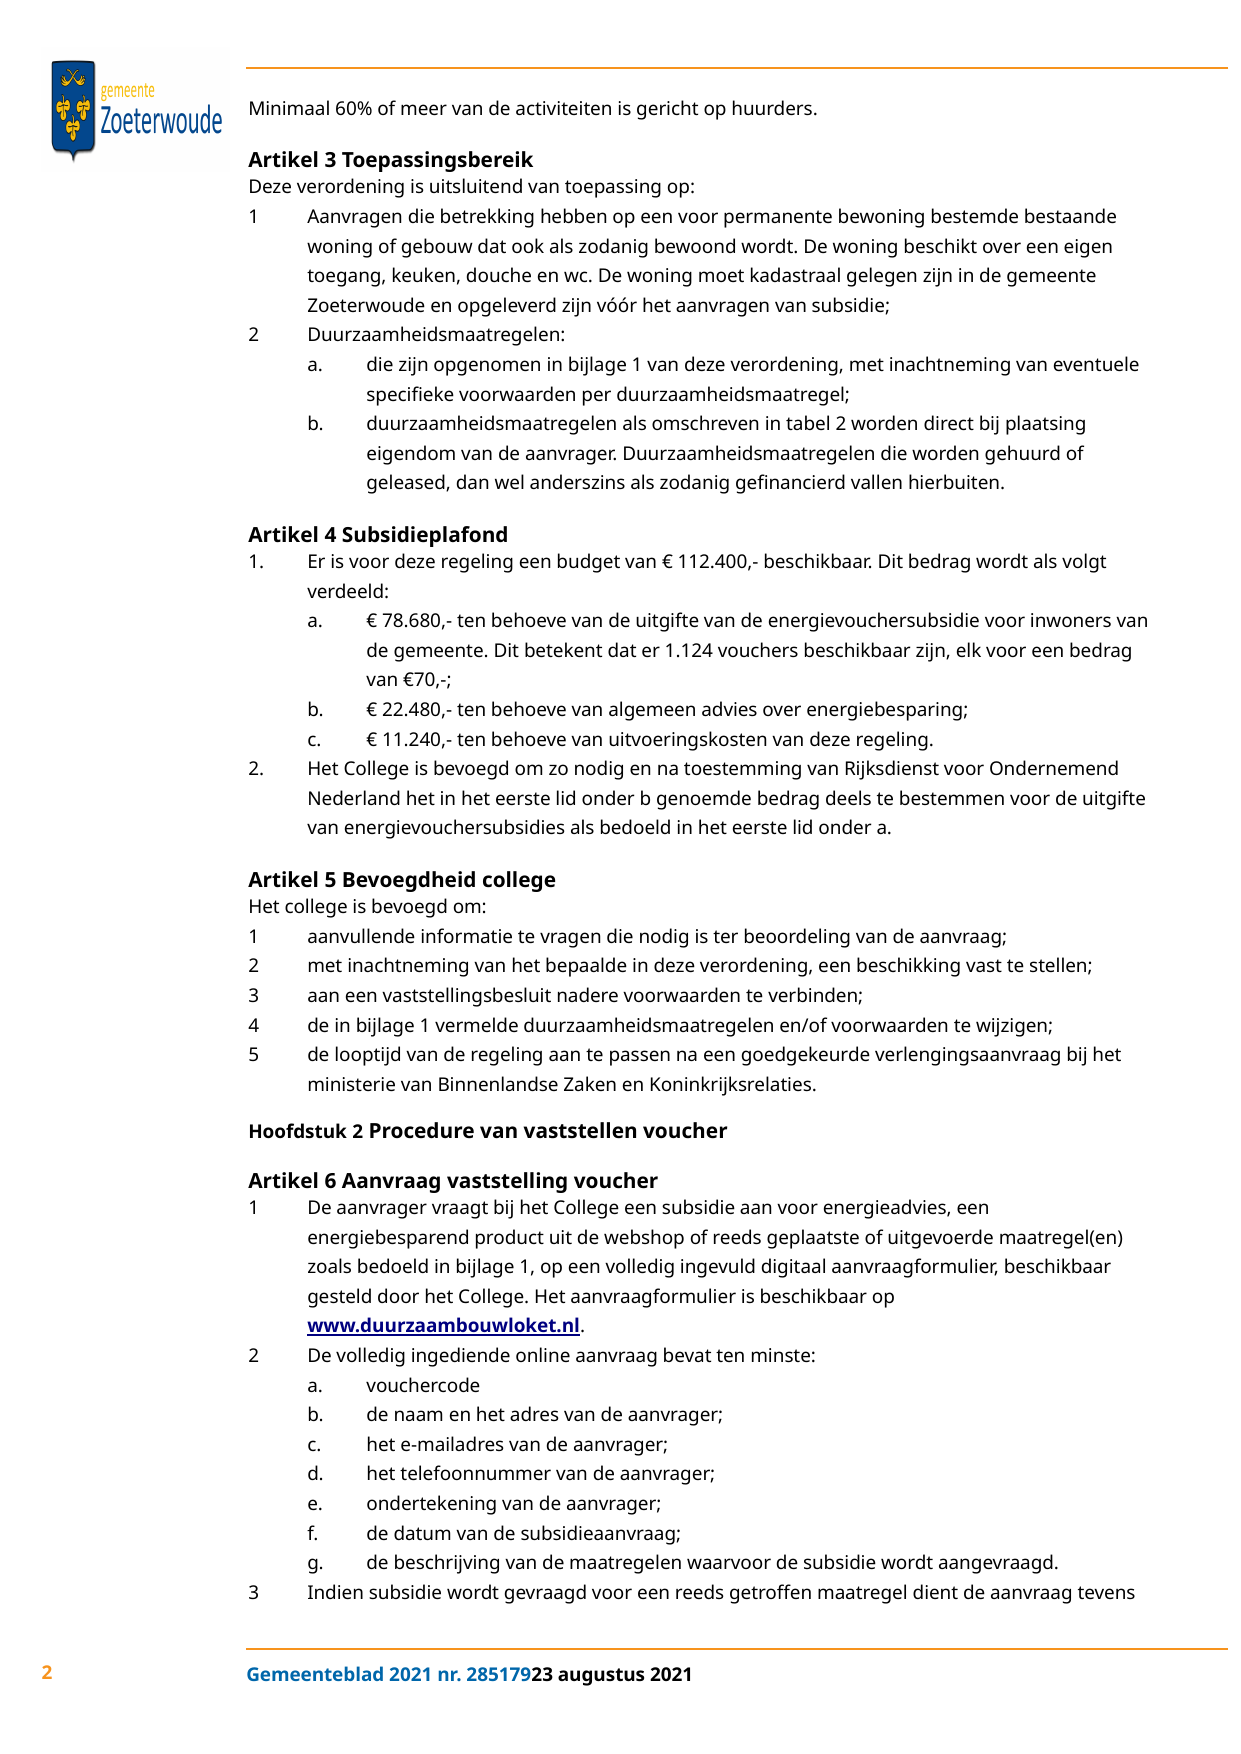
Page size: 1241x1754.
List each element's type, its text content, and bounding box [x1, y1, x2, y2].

list met inachtneming van het bepaalde in deze verordening, een beschikking vast te stellen; [248, 953, 1152, 978]
text Het college is bevoegd om: [248, 893, 1152, 919]
list aan een vaststellingsbesluit nadere voorwaarden te verbinden; [248, 982, 1152, 1008]
list aanvullende informatie te vragen die nodig is ter beoordeling van de aanvraag; [248, 923, 1152, 949]
list Aanvragen die betrekking hebben op een voor permanente bewoning bestemde bestaande woning of gebouw dat ook als zodanig bewoond wordt. De woning beschikt over een eigen toegang, keuken, douche en wc. De woning moet kadastraal gelegen zijn in de gemeente Zoeterwoude en opgeleverd zijn vóór het aanvragen van subsidie; [248, 203, 1152, 318]
list het e-mailadres van de aanvrager; [307, 1431, 1152, 1457]
list Indien subsidie wordt gevraagd voor een reeds getroffen maatregel dient de aanvraag tevens [248, 1579, 1152, 1604]
text Artikel 4 Subsidieplafond [248, 520, 1152, 548]
list De volledig ingediende online aanvraag bevat ten minste: [248, 1342, 1152, 1368]
list de naam en het adres van de aanvrager; [307, 1401, 1152, 1427]
text Artikel 6 Aanvraag vaststelling voucher [248, 1166, 1152, 1194]
list de datum van de subsidieaanvraag; [307, 1520, 1152, 1545]
list € 22.480,- ten behoeve van algemeen advies over energiebesparing; [307, 696, 1152, 722]
list € 78.680,- ten behoeve van de uitgifte van de energievouchersubsidie voor inwoners van de gemeente. Dit betekent dat er 1.124 vouchers beschikbaar zijn, elk voor een bedrag van €70,-; [307, 607, 1152, 692]
text Hoofdstuk 2 Procedure van vaststellen voucher [248, 1117, 1152, 1145]
list Er is voor deze regeling een budget van € 112.400,- beschikbaar. Dit bedrag wordt als volgt verdeeld: [248, 548, 1152, 604]
list de looptijd van de regeling aan te passen na een goedgekeurde verlengingsaanvraag bij het ministerie van Binnenlandse Zaken en Koninkrijksrelaties. [248, 1041, 1152, 1097]
list Duurzaamheidsmaatregelen: [248, 322, 1152, 347]
list vouchercode [307, 1372, 1152, 1397]
list € 11.240,- ten behoeve van uitvoeringskosten van deze regeling. [307, 726, 1152, 752]
list de beschrijving van de maatregelen waarvoor de subsidie wordt aangevraagd. [307, 1549, 1152, 1575]
list duurzaamheidsmaatregelen als omschreven in tabel 2 worden direct bij plaatsing eigendom van de aanvrager. Duurzaamheidsmaatregelen die worden gehuurd of geleased, dan wel anderszins als zodanig gefinancierd vallen hierbuiten. [307, 410, 1152, 495]
picture [41, 47, 231, 172]
list die zijn opgenomen in bijlage 1 van deze verordening, met inachtneming van eventuele specifieke voorwaarden per duurzaamheidsmaatregel; [307, 351, 1152, 406]
text Minimaal 60% of meer van de activiteiten is gericht op huurders. [248, 95, 1152, 121]
list Het College is bevoegd om zo nodig en na toestemming van Rijksdienst voor Ondernemend Nederland het in het eerste lid onder b genoemde bedrag deels te bestemmen voor de uitgifte van energievouchersubsidies als bedoeld in het eerste lid onder a. [248, 755, 1152, 840]
list De aanvrager vraagt bij het College een subsidie aan voor energieadvies, een energiebesparend product uit de webshop of reeds geplaatste of uitgevoerde maatregel(en) zoals bedoeld in bijlage 1, op een volledig ingevuld digitaal aanvraagformulier, beschikbaar gesteld door het College. Het aanvraagformulier is beschikbaar op www.duurzaambouwloket.nl. [248, 1194, 1152, 1338]
text Deze verordening is uitsluitend van toepassing op: [248, 174, 1152, 199]
list het telefoonnummer van de aanvrager; [307, 1461, 1152, 1486]
text Artikel 3 Toepassingsbereik [248, 145, 1152, 174]
list de in bijlage 1 vermelde duurzaamheidsmaatregelen en/of voorwaarden te wijzigen; [248, 1012, 1152, 1037]
list ondertekening van de aanvrager; [307, 1490, 1152, 1516]
text Artikel 5 Bevoegdheid college [248, 865, 1152, 893]
